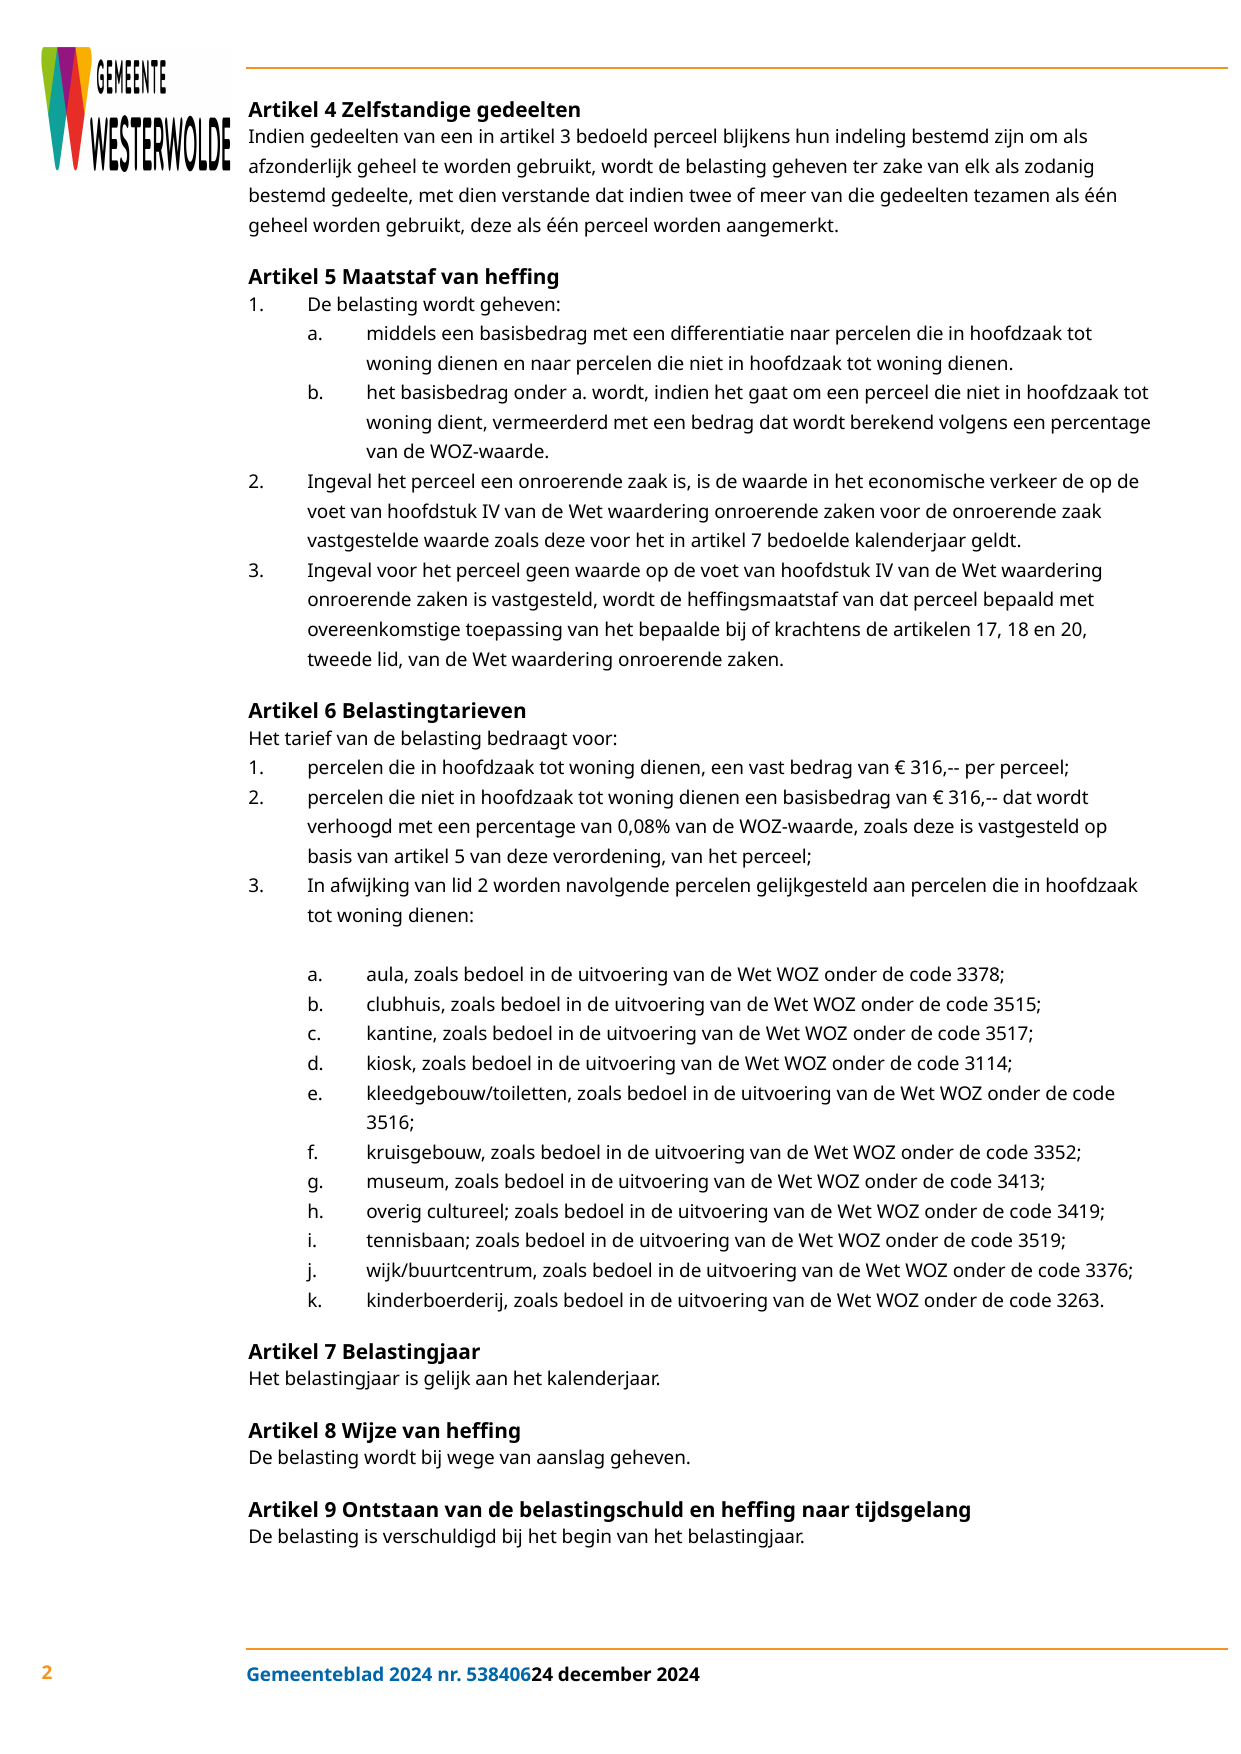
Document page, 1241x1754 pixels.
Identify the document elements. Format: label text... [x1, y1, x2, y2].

text De belasting wordt bij wege van aanslag geheven. [248, 1444, 1152, 1470]
text Artikel 9 Ontstaan van de belastingschuld en heffing naar tijdsgelang [248, 1495, 1152, 1523]
list kiosk, zoals bedoel in de uitvoering van de Wet WOZ onder de code 3114; [307, 1050, 1152, 1076]
text Artikel 4 Zelfstandige gedeelten [248, 95, 1152, 123]
list kleedgebouw/toiletten, zoals bedoel in de uitvoering van de Wet WOZ onder de code 3516; [307, 1080, 1152, 1135]
list percelen die niet in hoofdzaak tot woning dienen een basisbedrag van € 316,-- dat wordt verhoogd met een percentage van 0,08% van de WOZ-waarde, zoals deze is vastgesteld op basis van artikel 5 van deze verordening, van het perceel; [248, 784, 1152, 869]
list kinderboerderij, zoals bedoel in de uitvoering van de Wet WOZ onder de code 3263. [307, 1287, 1152, 1312]
list Ingeval het perceel een onroerende zaak is, is de waarde in het economische verkeer de op de voet van hoofdstuk IV van de Wet waardering onroerende zaken voor de onroerende zaak vastgestelde waarde zoals deze voor het in artikel 7 bedoelde kalenderjaar geldt. [248, 468, 1152, 553]
text Artikel 8 Wijze van heffing [248, 1416, 1152, 1444]
list het basisbedrag onder a. wordt, indien het gaat om een perceel die niet in hoofdzaak tot woning dient, vermeerderd met een bedrag dat wordt berekend volgens een percentage van de WOZ-waarde. [307, 379, 1152, 464]
picture [41, 47, 231, 172]
list middels een basisbedrag met een differentiatie naar percelen die in hoofdzaak tot woning dienen en naar percelen die niet in hoofdzaak tot woning dienen. [307, 320, 1152, 376]
list kruisgebouw, zoals bedoel in de uitvoering van de Wet WOZ onder de code 3352; [307, 1139, 1152, 1164]
list aula, zoals bedoel in de uitvoering van de Wet WOZ onder de code 3378; [307, 961, 1152, 987]
list percelen die in hoofdzaak tot woning dienen, een vast bedrag van € 316,-- per perceel; [248, 754, 1152, 780]
text Het tarief van de belasting bedraagt voor: [248, 725, 1152, 750]
list wijk/buurtcentrum, zoals bedoel in de uitvoering van de Wet WOZ onder de code 3376; [307, 1257, 1152, 1283]
text Het belastingjaar is gelijk aan het kalenderjaar. [248, 1366, 1152, 1391]
text Artikel 6 Belastingtarieven [248, 696, 1152, 725]
list Ingeval voor het perceel geen waarde op de voet van hoofdstuk IV van de Wet waardering onroerende zaken is vastgesteld, wordt de heffingsmaatstaf van dat perceel bepaald met overeenkomstige toepassing van het bepaalde bij of krachtens de artikelen 17, 18 en 20, tweede lid, van de Wet waardering onroerende zaken. [248, 557, 1152, 672]
text De belasting is verschuldigd bij het begin van het belastingjaar. [248, 1523, 1152, 1549]
list overig cultureel; zoals bedoel in de uitvoering van de Wet WOZ onder de code 3419; [307, 1198, 1152, 1224]
list museum, zoals bedoel in de uitvoering van de Wet WOZ onder de code 3413; [307, 1168, 1152, 1194]
list tennisbaan; zoals bedoel in de uitvoering van de Wet WOZ onder de code 3519; [307, 1228, 1152, 1253]
list kantine, zoals bedoel in de uitvoering van de Wet WOZ onder de code 3517; [307, 1021, 1152, 1046]
text Artikel 7 Belastingjaar [248, 1337, 1152, 1366]
list De belasting wordt geheven: [248, 291, 1152, 317]
list clubhuis, zoals bedoel in de uitvoering van de Wet WOZ onder de code 3515; [307, 991, 1152, 1017]
text Indien gedeelten van een in artikel 3 bedoeld perceel blijkens hun indeling bestemd zijn om als afzonderlijk geheel te worden gebruikt, wordt de belasting geheven ter zake van elk als zodanig bestemd gedeelte, met dien verstande dat indien twee of meer van die gedeelten tezamen als één geheel worden gebruikt, deze als één perceel worden aangemerkt. [248, 123, 1152, 238]
text Artikel 5 Maatstaf van heffing [248, 262, 1152, 291]
list In afwijking van lid 2 worden navolgende percelen gelijkgesteld aan percelen die in hoofdzaak tot woning dienen: [248, 873, 1152, 928]
